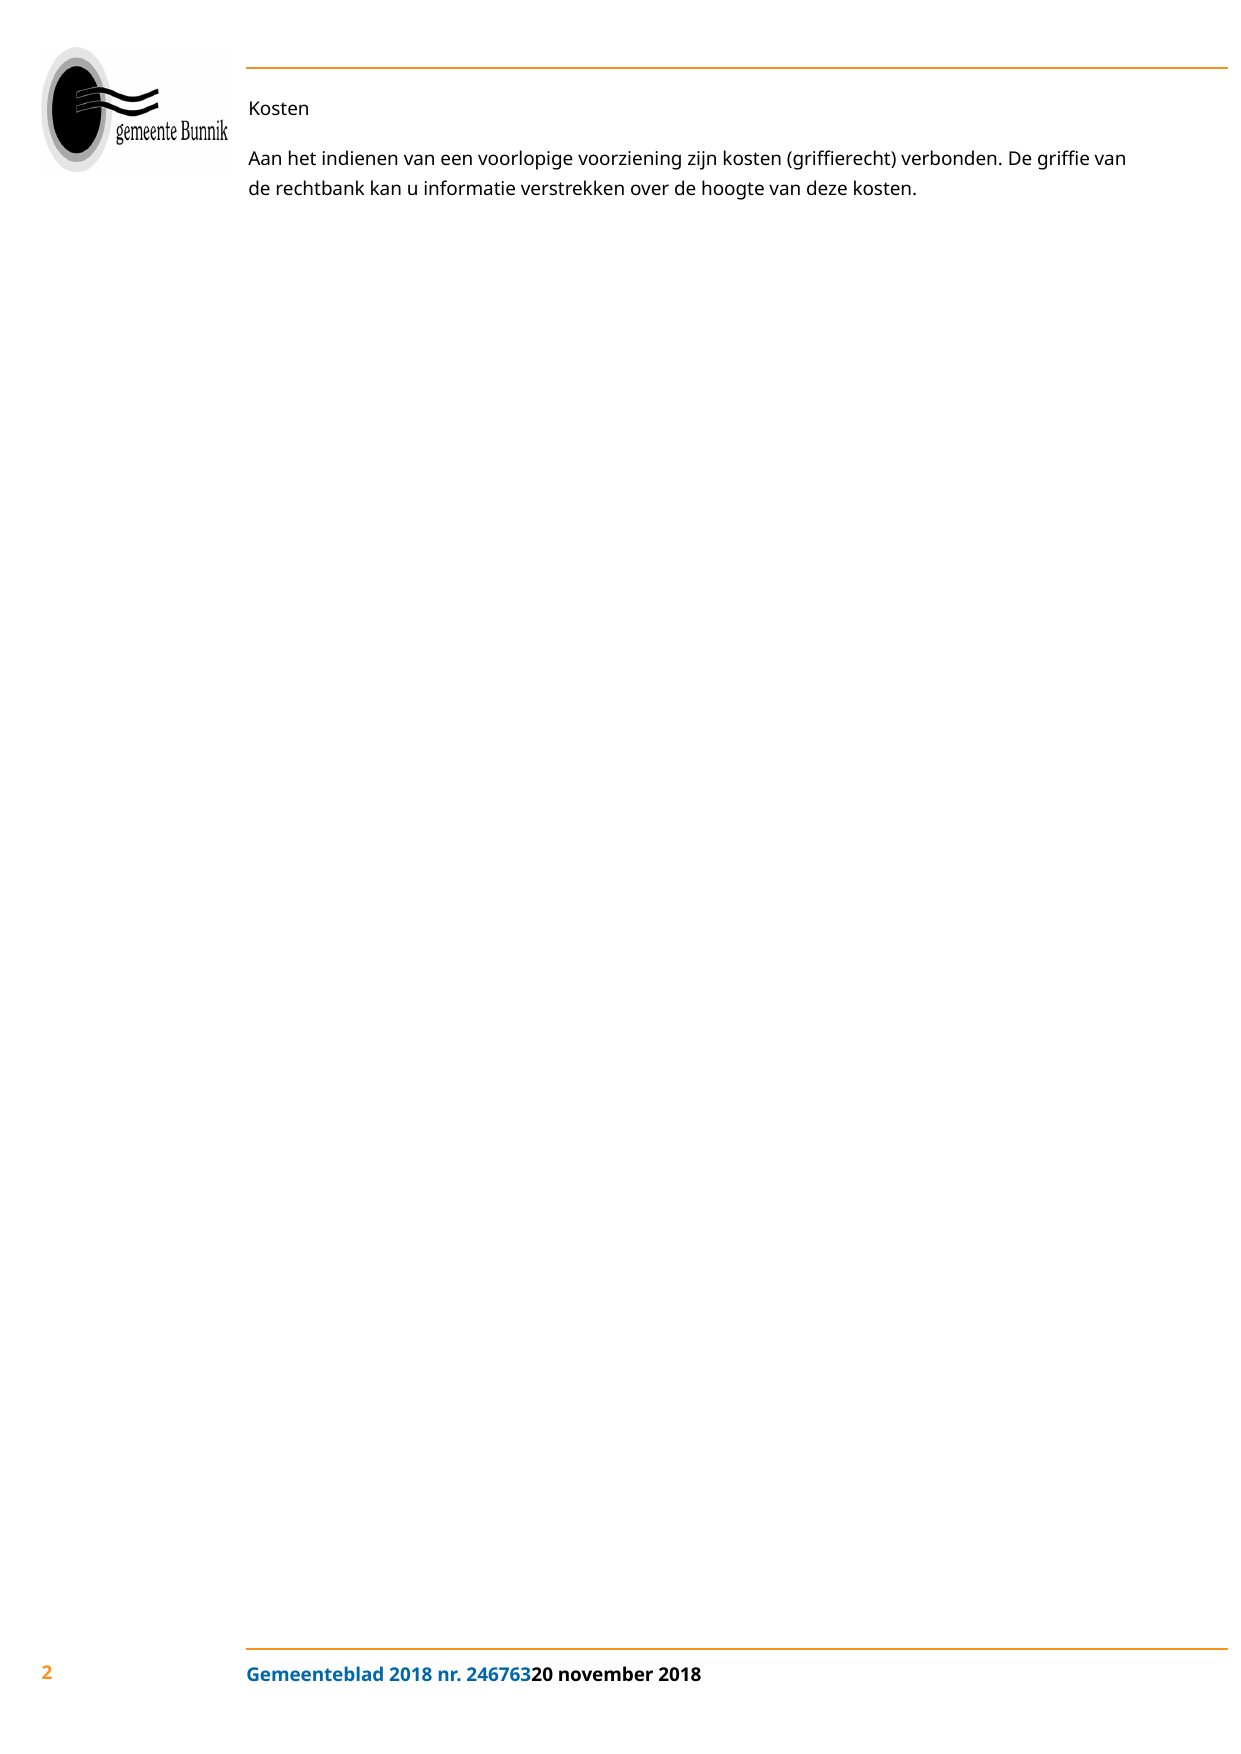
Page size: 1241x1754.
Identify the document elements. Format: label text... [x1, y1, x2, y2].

picture [41, 47, 231, 172]
text Kosten [248, 95, 1152, 121]
text Aan het indienen van een voorlopige voorziening zijn kosten (griffierecht) verbonden. De griffie van de rechtbank kan u informatie verstrekken over de hoogte van deze kosten. [248, 145, 1152, 201]
